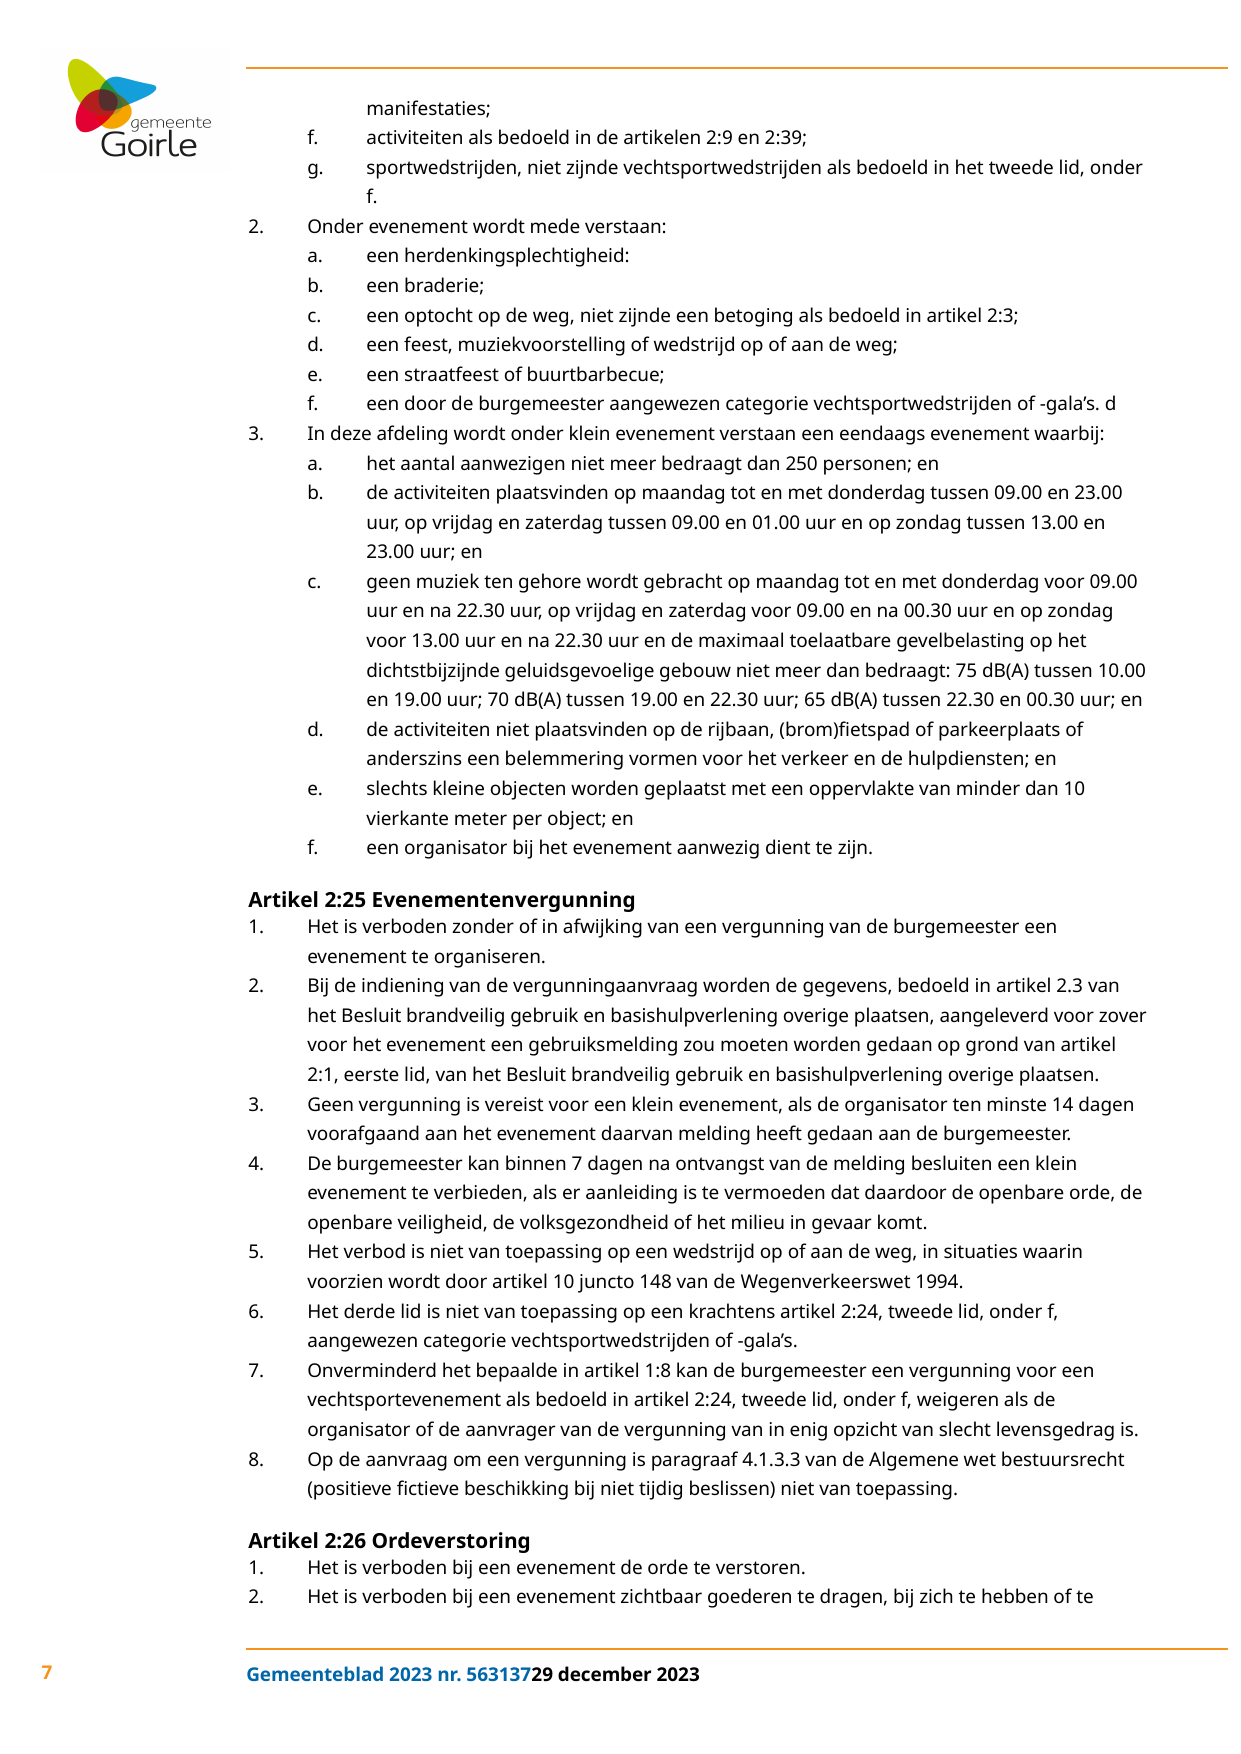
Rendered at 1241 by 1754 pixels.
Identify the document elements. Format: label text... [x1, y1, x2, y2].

list Het is verboden zonder of in afwijking van een vergunning van de burgemeester een evenement te organiseren. [248, 913, 1152, 968]
list de activiteiten niet plaatsvinden op de rijbaan, (brom)fietspad of parkeerplaats of anderszins een belemmering vormen voor het verkeer en de hulpdiensten; en [307, 716, 1152, 771]
list een herdenkingsplechtigheid: [307, 243, 1152, 268]
list een organisator bij het evenement aanwezig dient te zijn. [307, 834, 1152, 860]
list In deze afdeling wordt onder klein evenement verstaan een eendaags evenement waarbij: [248, 420, 1152, 446]
list Het derde lid is niet van toepassing op een krachtens artikel 2:24, tweede lid, onder f, aangewezen categorie vechtsportwedstrijden of -gala’s. [248, 1298, 1152, 1353]
list activiteiten als bedoeld in de artikelen 2:9 en 2:39; [307, 124, 1152, 150]
list Bij de indiening van de vergunningaanvraag worden de gegevens, bedoeld in artikel 2.3 van het Besluit brandveilig gebruik en basishulpverlening overige plaatsen, aangeleverd voor zover voor het evenement een gebruiksmelding zou moeten worden gedaan op grond van artikel 2:1, eerste lid, van het Besluit brandveilig gebruik en basishulpverlening overige plaatsen. [248, 972, 1152, 1087]
list een optocht op de weg, niet zijnde een betoging als bedoeld in artikel 2:3; [307, 302, 1152, 328]
list het aantal aanwezigen niet meer bedraagt dan 250 personen; en [307, 450, 1152, 476]
list Het verbod is niet van toepassing op een wedstrijd op of aan de weg, in situaties waarin voorzien wordt door artikel 10 juncto 148 van de Wegenverkeerswet 1994. [248, 1239, 1152, 1294]
list Onder evenement wordt mede verstaan: [248, 213, 1152, 239]
list een door de burgemeester aangewezen categorie vechtsportwedstrijden of -gala’s. d [307, 391, 1152, 416]
text Artikel 2:26 Ordeverstoring [248, 1526, 1152, 1554]
list De burgemeester kan binnen 7 dagen na ontvangst van de melding besluiten een klein evenement te verbieden, als er aanleiding is te vermoeden dat daardoor de openbare orde, de openbare veiligheid, de volksgezondheid of het milieu in gevaar komt. [248, 1150, 1152, 1235]
list Het is verboden bij een evenement zichtbaar goederen te dragen, bij zich te hebben of te [248, 1584, 1152, 1609]
list Onverminderd het bepaalde in artikel 1:8 kan de burgemeester een vergunning voor een vechtsportevenement als bedoeld in artikel 2:24, tweede lid, onder f, weigeren als de organisator of de aanvrager van de vergunning van in enig opzicht van slecht levensgedrag is. [248, 1357, 1152, 1442]
list een feest, muziekvoorstelling of wedstrijd op of aan de weg; [307, 331, 1152, 357]
list een straatfeest of buurtbarbecue; [307, 361, 1152, 387]
list Geen vergunning is vereist voor een klein evenement, als de organisator ten minste 14 dagen voorafgaand aan het evenement daarvan melding heeft gedaan aan de burgemeester. [248, 1091, 1152, 1146]
list de activiteiten plaatsvinden op maandag tot en met donderdag tussen 09.00 en 23.00 uur, op vrijdag en zaterdag tussen 09.00 en 01.00 uur en op zondag tussen 13.00 en 23.00 uur; en [307, 479, 1152, 564]
list Het is verboden bij een evenement de orde te verstoren. [248, 1554, 1152, 1580]
text Artikel 2:25 Evenementenvergunning [248, 885, 1152, 913]
picture [41, 47, 231, 172]
list sportwedstrijden, niet zijnde vechtsportwedstrijden als bedoeld in het tweede lid, onder f. [307, 154, 1152, 209]
list Op de aanvraag om een vergunning is paragraaf 4.1.3.3 van de Algemene wet bestuursrecht (positieve fictieve beschikking bij niet tijdig beslissen) niet van toepassing. [248, 1446, 1152, 1501]
list geen muziek ten gehore wordt gebracht op maandag tot en met donderdag voor 09.00 uur en na 22.30 uur, op vrijdag en zaterdag voor 09.00 en na 00.30 uur en op zondag voor 13.00 uur en na 22.30 uur en de maximaal toelaatbare gevelbelasting op het dichtstbijzijnde geluidsgevoelige gebouw niet meer dan bedraagt: 75 dB(A) tussen 10.00 en 19.00 uur; 70 dB(A) tussen 19.00 en 22.30 uur; 65 dB(A) tussen 22.30 en 00.30 uur; en [307, 568, 1152, 712]
list een braderie; [307, 272, 1152, 298]
list slechts kleine objecten worden geplaatst met een oppervlakte van minder dan 10 vierkante meter per object; en [307, 775, 1152, 831]
list manifestaties; [307, 95, 1152, 121]
